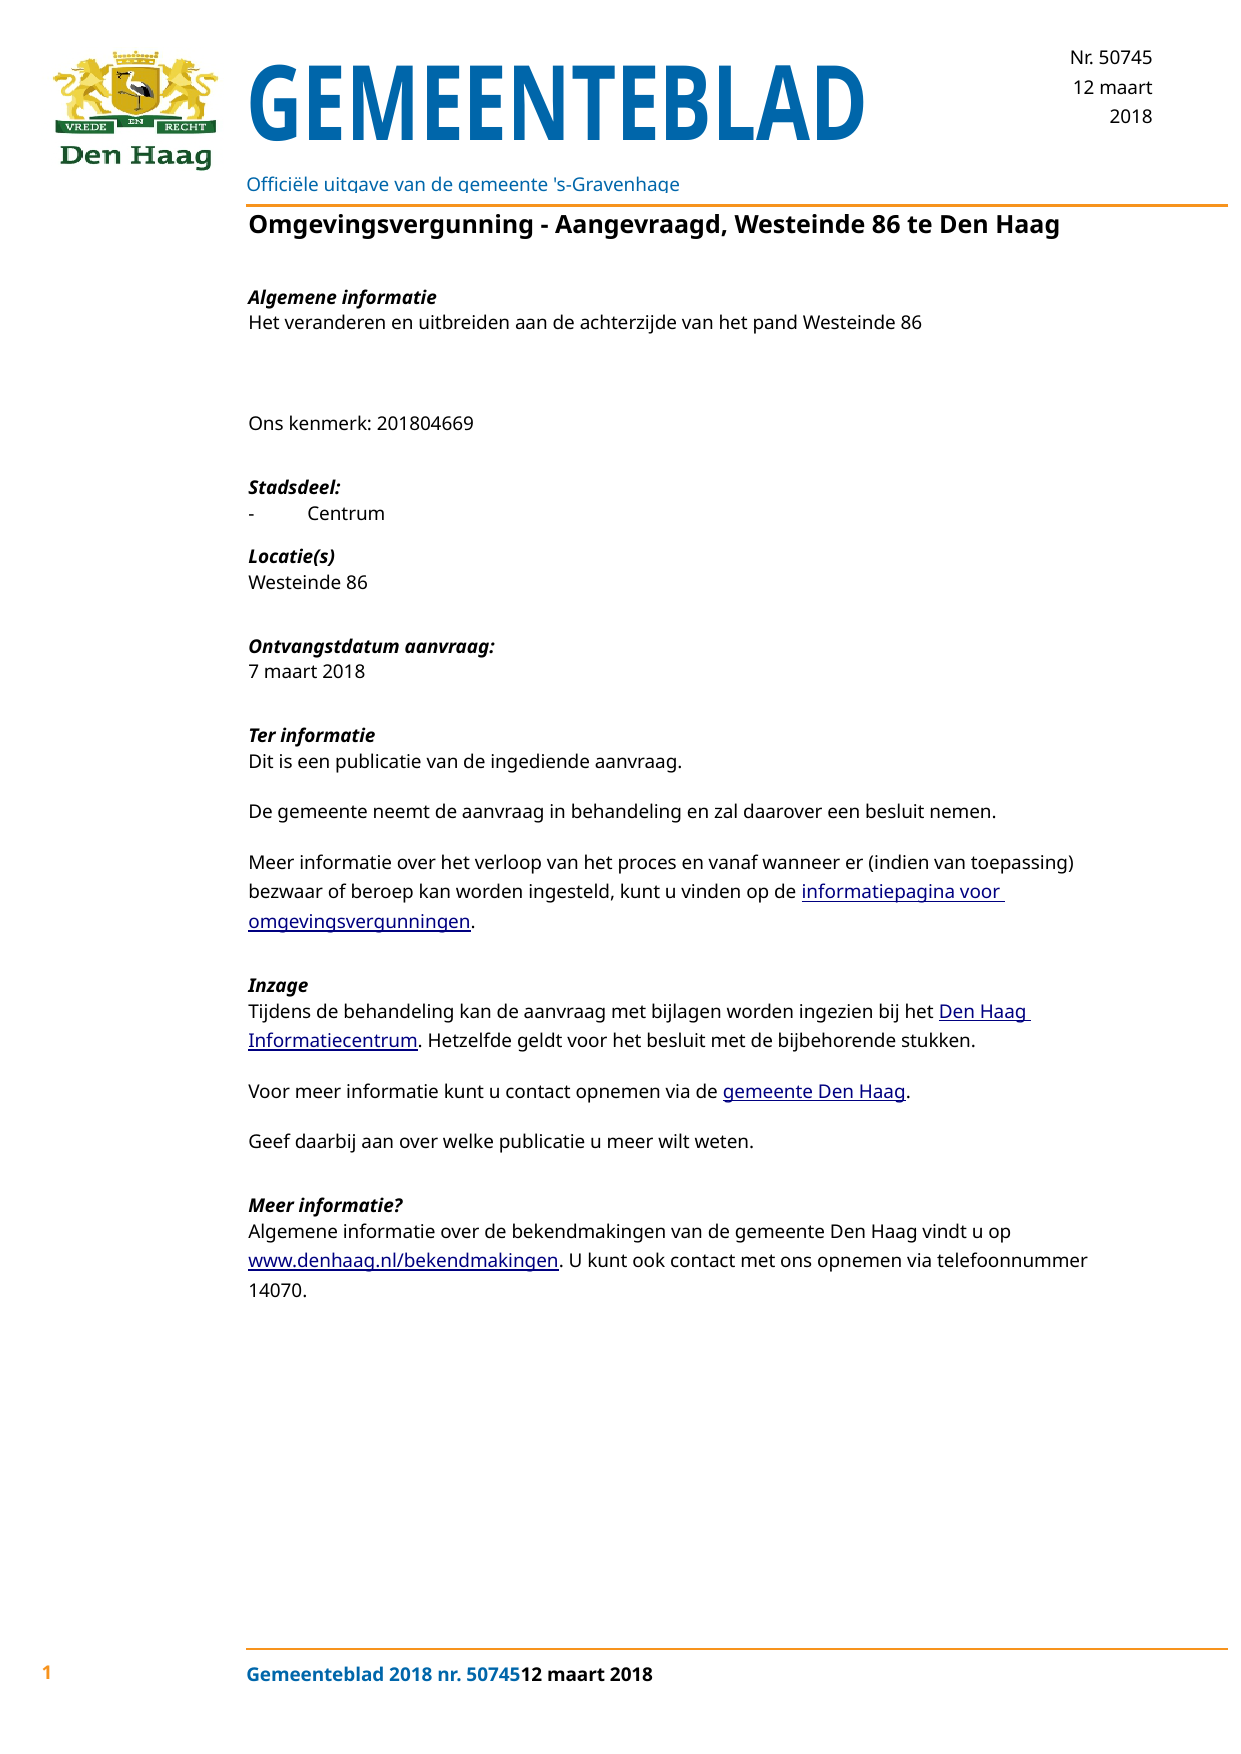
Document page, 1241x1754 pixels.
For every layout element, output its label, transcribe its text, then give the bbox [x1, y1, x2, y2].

picture [41, 47, 231, 172]
list Centrum [248, 500, 1152, 526]
text Ontvangstdatum aanvraag: [248, 633, 1152, 659]
text Locatie(s) [248, 543, 1152, 569]
text Inzage [248, 972, 1152, 998]
text Westeinde 86 [248, 569, 1152, 595]
text Stadsdeel: [248, 474, 1152, 500]
text De gemeente neemt de aanvraag in behandeling en zal daarover een besluit nemen. [248, 799, 1152, 824]
text Voor meer informatie kunt u contact opnemen via de gemeente Den Haag. [248, 1078, 1152, 1104]
text Ter informatie [248, 723, 1152, 748]
text Dit is een publicatie van de ingediende aanvraag. [248, 748, 1152, 774]
text Tijdens de behandeling kan de aanvraag met bijlagen worden ingezien bij het Den Haag Informatiecentrum. Hetzelfde geldt voor het besluit met de bijbehorende stukken. [248, 998, 1152, 1053]
text Het veranderen en uitbreiden aan de achterzijde van het pand Westeinde 86 [248, 309, 1152, 335]
text Meer informatie over het verloop van het proces en vanaf wanneer er (indien van toepassing) bezwaar of beroep kan worden ingesteld, kunt u vinden op de informatiepagina voor omgevingsvergunningen. [248, 849, 1152, 934]
text Geef daarbij aan over welke publicatie u meer wilt weten. [248, 1128, 1152, 1154]
text Algemene informatie [248, 284, 1152, 309]
text Ons kenmerk: 201804669 [248, 410, 1152, 436]
text Omgevingsvergunning - Aangevraagd, Westeinde 86 te Den Haag [248, 207, 1152, 241]
text 7 maart 2018 [248, 659, 1152, 684]
text Algemene informatie over de bekendmakingen van de gemeente Den Haag vindt u op www.denhaag.nl/bekendmakingen. U kunt ook contact met ons opnemen via telefoonnummer 14070. [248, 1218, 1152, 1303]
text Meer informatie? [248, 1192, 1152, 1218]
